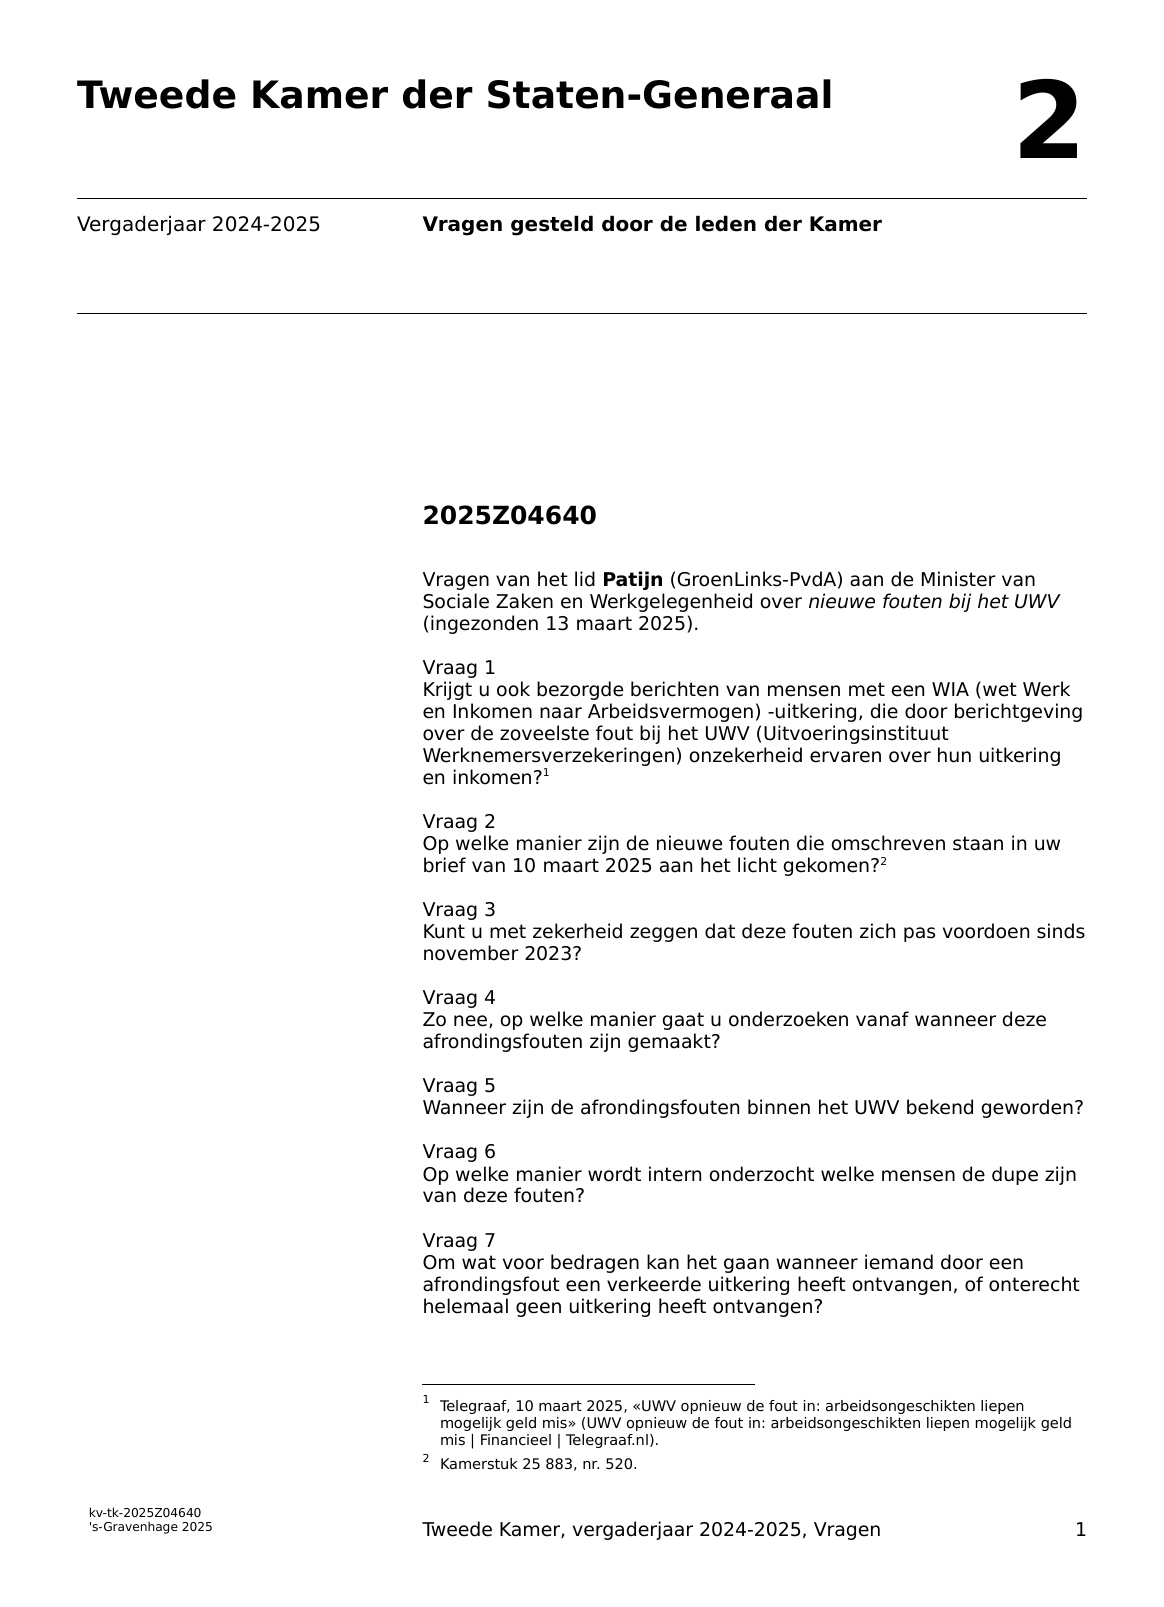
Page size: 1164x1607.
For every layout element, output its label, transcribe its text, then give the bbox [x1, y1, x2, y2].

text Wanneer zijn de afrondingsfouten binnen het UWV bekend geworden? [422, 1097, 1087, 1119]
text Vragen van het lid Patijn (GroenLinks-PvdA) aan de Minister van Sociale Zaken en Werkgelegenheid over nieuwe fouten bij het UWV (ingezonden 13 maart 2025). [422, 569, 1087, 635]
text Vraag 3 [422, 899, 1087, 921]
text Zo nee, op welke manier gaat u onderzoeken vanaf wanneer deze afrondingsfouten zijn gemaakt? [422, 1009, 1087, 1053]
text Op welke manier zijn de nieuwe fouten die omschreven staan in uw brief van 10 maart 2025 aan het licht gekomen? [422, 833, 1087, 877]
table_cell Vergaderjaar 2024-2025 [77, 199, 422, 313]
text Vraag 1 [422, 657, 1087, 679]
text Om wat voor bedragen kan het gaan wanneer iemand door een afrondingsfout een verkeerde uitkering heeft ontvangen, of onterecht helemaal geen uitkering heeft ontvangen? [422, 1252, 1087, 1317]
text Kunt u met zekerheid zeggen dat deze fouten zich pas voordoen sinds november 2023? [422, 921, 1087, 965]
text Vraag 5 [422, 1075, 1087, 1097]
text kv-tk-2025Z04640 [88, 1506, 323, 1520]
text 2025Z04640 [422, 501, 1087, 531]
table_header Tweede Kamer der Staten-Generaal [77, 59, 886, 198]
text 's-Gravenhage 2025 [88, 1520, 323, 1534]
text Vraag 6 [422, 1141, 1087, 1163]
text Op welke manier wordt intern onderzocht welke mensen de dupe zijn van deze fouten? [422, 1163, 1087, 1207]
table_header 2 [886, 59, 1087, 198]
text Kamerstuk 25 883, nr. 520. [422, 1452, 1087, 1474]
text Krijgt u ook bezorgde berichten van mensen met een WIA (wet Werk en Inkomen naar Arbeidsvermogen) -uitkering, die door berichtgeving over de zoveelste fout bij het UWV (Uitvoeringsinstituut Werknemersverzekeringen) onzekerheid ervaren over hun uitkering en inkomen? [422, 679, 1087, 789]
text Vraag 4 [422, 987, 1087, 1009]
text Vraag 2 [422, 811, 1087, 833]
text Vraag 7 [422, 1229, 1087, 1252]
text Telegraaf, 10 maart 2025, «UWV opnieuw de fout in: arbeidsongeschikten liepen mogelijk geld mis» (UWV opnieuw de fout in: arbeidsongeschikten liepen mogelijk geld mis | Financieel | Telegraaf.nl). [422, 1393, 1087, 1449]
table_cell Vragen gesteld door de leden der Kamer [422, 199, 1087, 313]
